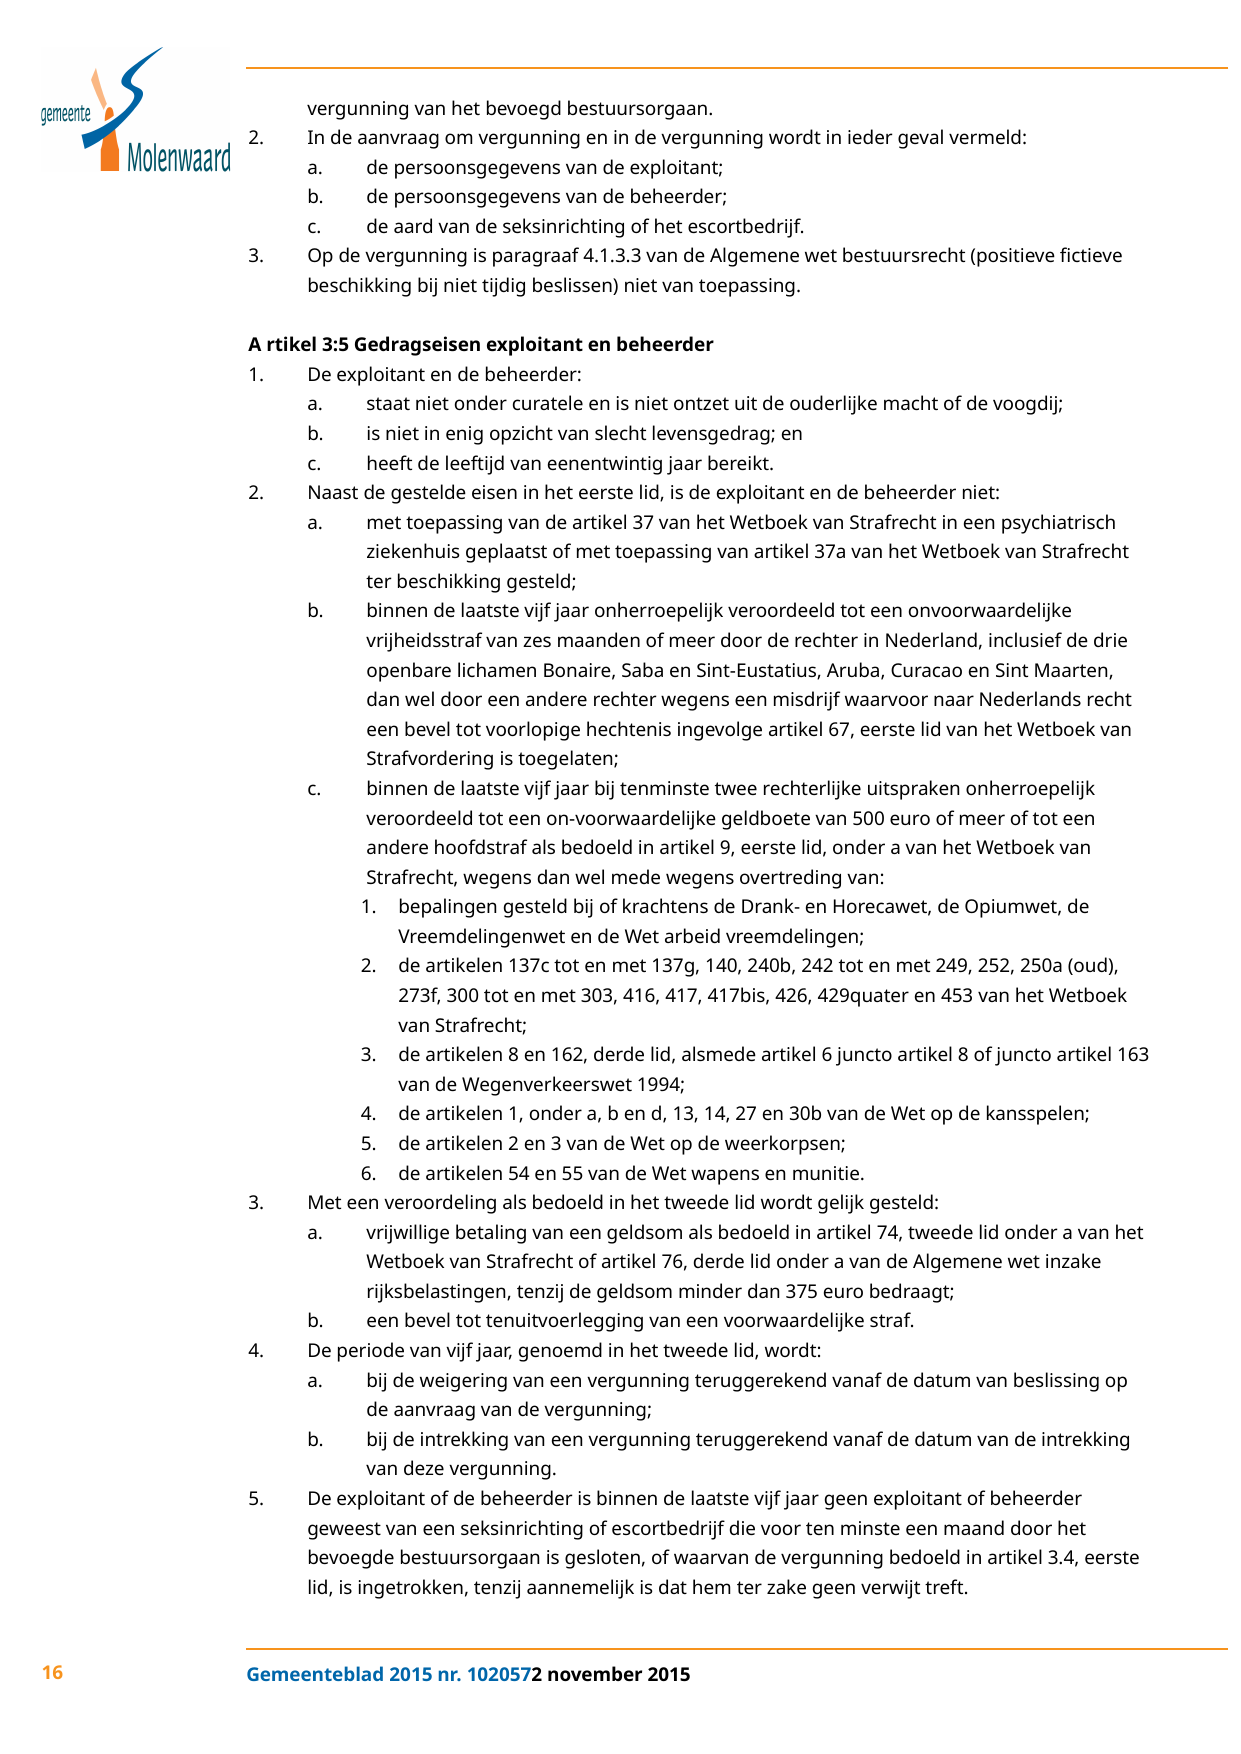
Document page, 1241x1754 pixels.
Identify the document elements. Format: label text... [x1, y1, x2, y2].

list De periode van vijf jaar, genoemd in het tweede lid, wordt: [248, 1337, 1152, 1363]
list bij de weigering van een vergunning teruggerekend vanaf de datum van beslissing op de aanvraag van de vergunning; [307, 1367, 1152, 1422]
list de artikelen 1, onder a, b en d, 13, 14, 27 en 30b van de Wet op de kansspelen; [361, 1101, 1152, 1126]
list bepalingen gesteld bij of krachtens de Drank- en Horecawet, de Opiumwet, de Vreemdelingenwet en de Wet arbeid vreemdelingen; [361, 893, 1152, 949]
list binnen de laatste vijf jaar onherroepelijk veroordeeld tot een onvoorwaardelijke vrijheidsstraf van zes maanden of meer door de rechter in Nederland, inclusief de drie openbare lichamen Bonaire, Saba en Sint-Eustatius, Aruba, Curacao en Sint Maarten, dan wel door een andere rechter wegens een misdrijf waarvoor naar Nederlands recht een bevel tot voorlopige hechtenis ingevolge artikel 67, eerste lid van het Wetboek van Strafvordering is toegelaten; [307, 598, 1152, 771]
list heeft de leeftijd van eenentwintig jaar bereikt. [307, 450, 1152, 476]
list de artikelen 2 en 3 van de Wet op de weerkorpsen; [361, 1130, 1152, 1156]
list de artikelen 137c tot en met 137g, 140, 240b, 242 tot en met 249, 252, 250a (oud), 273f, 300 tot en met 303, 416, 417, 417bis, 426, 429quater en 453 van het Wetboek van Strafrecht; [361, 953, 1152, 1038]
list de persoonsgegevens van de beheerder; [307, 183, 1152, 209]
picture [41, 47, 231, 172]
list de persoonsgegevens van de exploitant; [307, 154, 1152, 180]
list is niet in enig opzicht van slecht levensgedrag; en [307, 420, 1152, 446]
list Op de vergunning is paragraaf 4.1.3.3 van de Algemene wet bestuursrecht (positieve fictieve beschikking bij niet tijdig beslissen) niet van toepassing. [248, 243, 1152, 298]
list De exploitant of de beheerder is binnen de laatste vijf jaar geen exploitant of beheerder geweest van een seksinrichting of escortbedrijf die voor ten minste een maand door het bevoegde bestuursorgaan is gesloten, of waarvan de vergunning bedoeld in artikel 3.4, eerste lid, is ingetrokken, tenzij aannemelijk is dat hem ter zake geen verwijt treft. [248, 1485, 1152, 1600]
list de aard van de seksinrichting of het escortbedrijf. [307, 213, 1152, 239]
list de artikelen 54 en 55 van de Wet wapens en munitie. [361, 1160, 1152, 1186]
list In de aanvraag om vergunning en in de vergunning wordt in ieder geval vermeld: [248, 124, 1152, 150]
list bij de intrekking van een vergunning teruggerekend vanaf de datum van de intrekking van deze vergunning. [307, 1426, 1152, 1481]
list Naast de gestelde eisen in het eerste lid, is de exploitant en de beheerder niet: [248, 479, 1152, 505]
list met toepassing van de artikel 37 van het Wetboek van Strafrecht in een psychiatrisch ziekenhuis geplaatst of met toepassing van artikel 37a van het Wetboek van Strafrecht ter beschikking gesteld; [307, 509, 1152, 594]
list de artikelen 8 en 162, derde lid, alsmede artikel 6 juncto artikel 8 of juncto artikel 163 van de Wegenverkeerswet 1994; [361, 1041, 1152, 1097]
list staat niet onder curatele en is niet ontzet uit de ouderlijke macht of de voogdij; [307, 391, 1152, 416]
text A rtikel 3:5 Gedragseisen exploitant en beheerder [248, 331, 1152, 357]
list vergunning van het bevoegd bestuursorgaan. [248, 95, 1152, 121]
list De exploitant en de beheerder: [248, 361, 1152, 387]
list Met een veroordeling als bedoeld in het tweede lid wordt gelijk gesteld: [248, 1189, 1152, 1215]
list vrijwillige betaling van een geldsom als bedoeld in artikel 74, tweede lid onder a van het Wetboek van Strafrecht of artikel 76, derde lid onder a van de Algemene wet inzake rijksbelastingen, tenzij de geldsom minder dan 375 euro bedraagt; [307, 1219, 1152, 1304]
list een bevel tot tenuitvoerlegging van een voorwaardelijke straf. [307, 1308, 1152, 1333]
list binnen de laatste vijf jaar bij tenminste twee rechterlijke uitspraken onherroepelijk veroordeeld tot een on-voorwaardelijke geldboete van 500 euro of meer of tot een andere hoofdstraf als bedoeld in artikel 9, eerste lid, onder a van het Wetboek van Strafrecht, wegens dan wel mede wegens overtreding van: [307, 775, 1152, 890]
